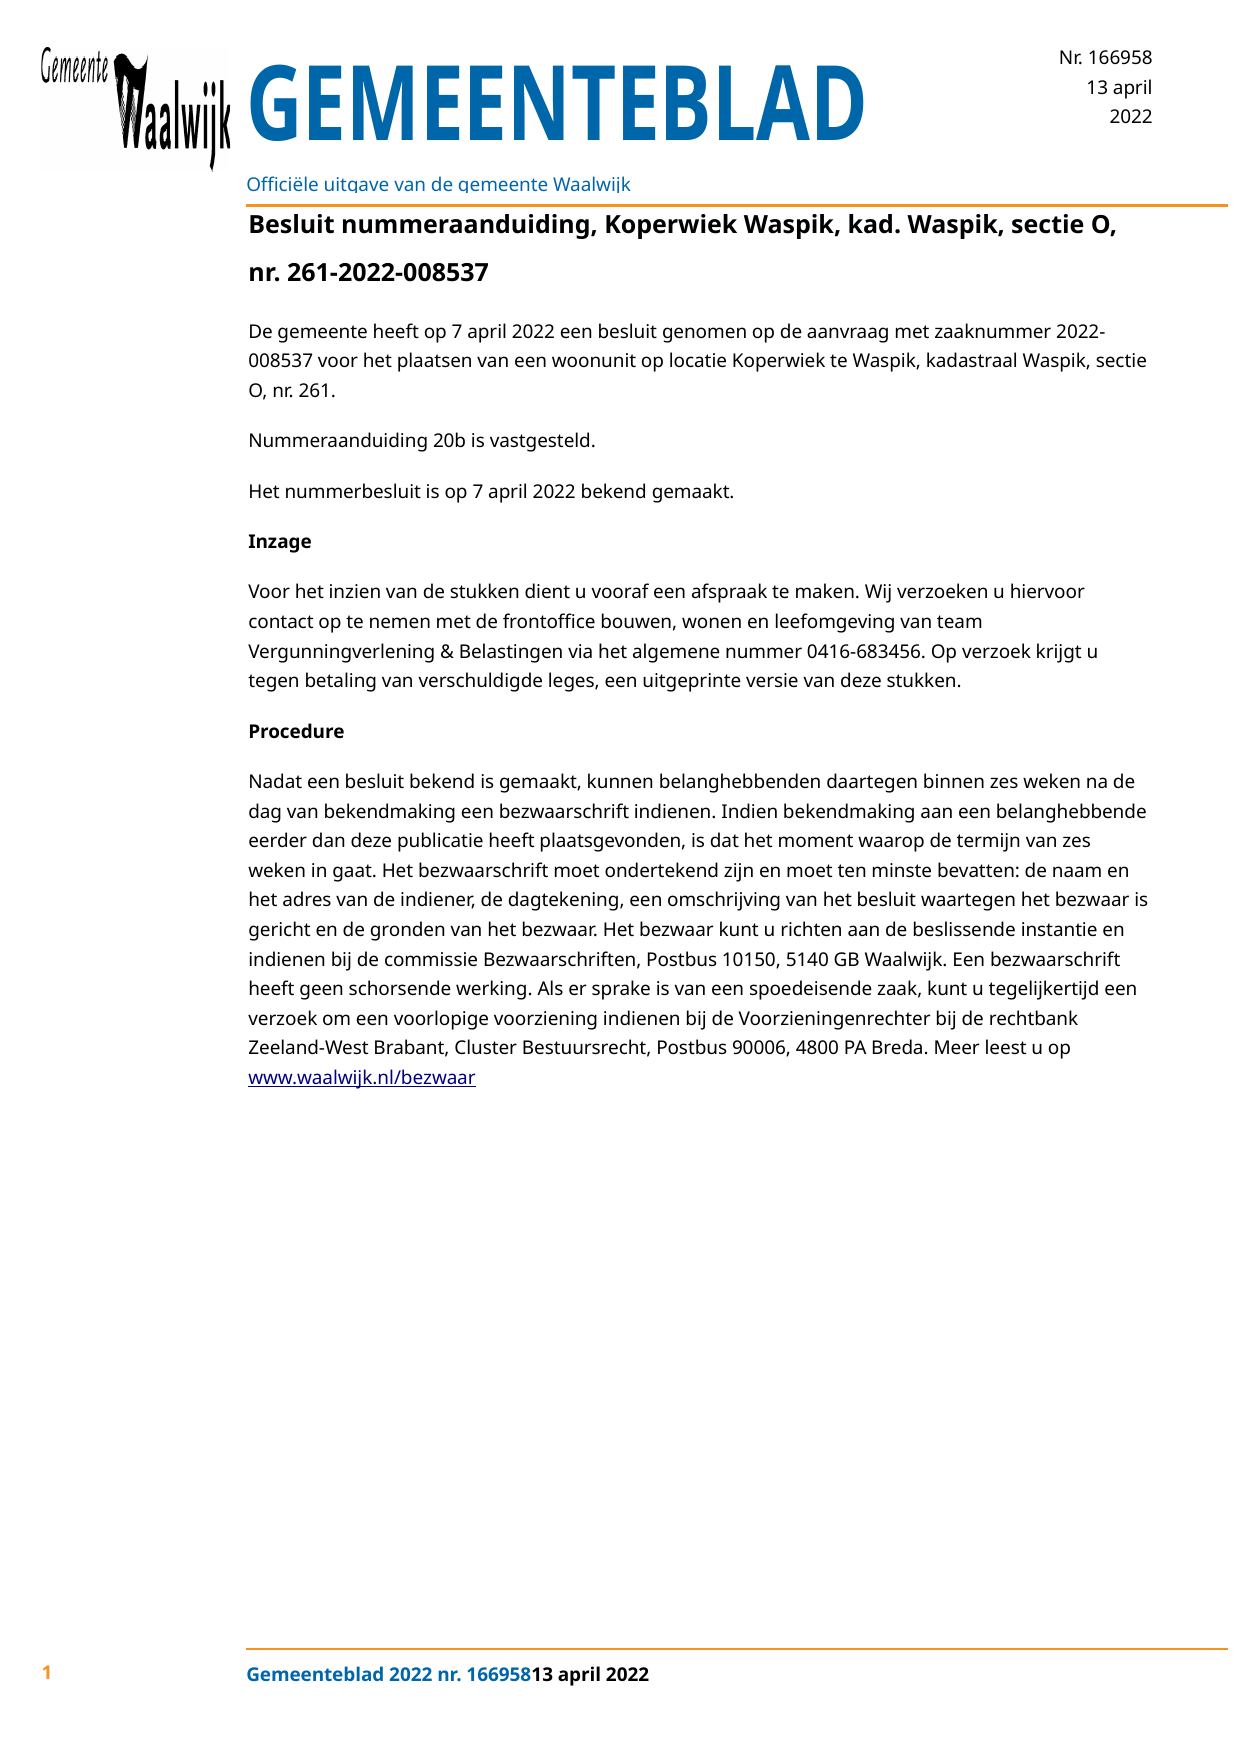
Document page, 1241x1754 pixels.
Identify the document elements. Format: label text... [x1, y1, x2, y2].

text Inzage [248, 528, 1152, 554]
text Nadat een besluit bekend is gemaakt, kunnen belanghebbenden daartegen binnen zes weken na de dag van bekendmaking een bezwaarschrift indienen. Indien bekendmaking aan een belanghebbende eerder dan deze publicatie heeft plaatsgevonden, is dat het moment waarop de termijn van zes weken in gaat. Het bezwaarschrift moet ondertekend zijn en moet ten minste bevatten: de naam en het adres van de indiener, de dagtekening, een omschrijving van het besluit waartegen het bezwaar is gericht en de gronden van het bezwaar. Het bezwaar kunt u richten aan de beslissende instantie en indienen bij de commissie Bezwaarschriften, Postbus 10150, 5140 GB Waalwijk. Een bezwaarschrift heeft geen schorsende werking. Als er sprake is van een spoedeisende zaak, kunt u tegelijkertijd een verzoek om een voorlopige voorziening indienen bij de Voorzieningenrechter bij de rechtbank Zeeland-West Brabant, Cluster Bestuursrecht, Postbus 90006, 4800 PA Breda. Meer leest u op www.waalwijk.nl/bezwaar [248, 768, 1152, 1090]
text Nummeraanduiding 20b is vastgesteld. [248, 427, 1152, 453]
text Procedure [248, 718, 1152, 744]
text Het nummerbesluit is op 7 april 2022 bekend gemaakt. [248, 478, 1152, 504]
text Voor het inzien van de stukken dient u vooraf een afspraak te maken. Wij verzoeken u hiervoor contact op te nemen met de frontoffice bouwen, wonen en leefomgeving van team Vergunningverlening & Belastingen via het algemene nummer 0416-683456. Op verzoek krijgt u tegen betaling van verschuldigde leges, een uitgeprinte versie van deze stukken. [248, 579, 1152, 693]
picture [41, 47, 231, 172]
text De gemeente heeft op 7 april 2022 een besluit genomen op de aanvraag met zaaknummer 2022-008537 voor het plaatsen van een woonunit op locatie Koperwiek te Waspik, kadastraal Waspik, sectie O, nr. 261. [248, 318, 1152, 403]
text Besluit nummeraanduiding, Koperwiek Waspik, kad. Waspik, sectie O, nr. 261-2022-008537 [248, 207, 1152, 288]
